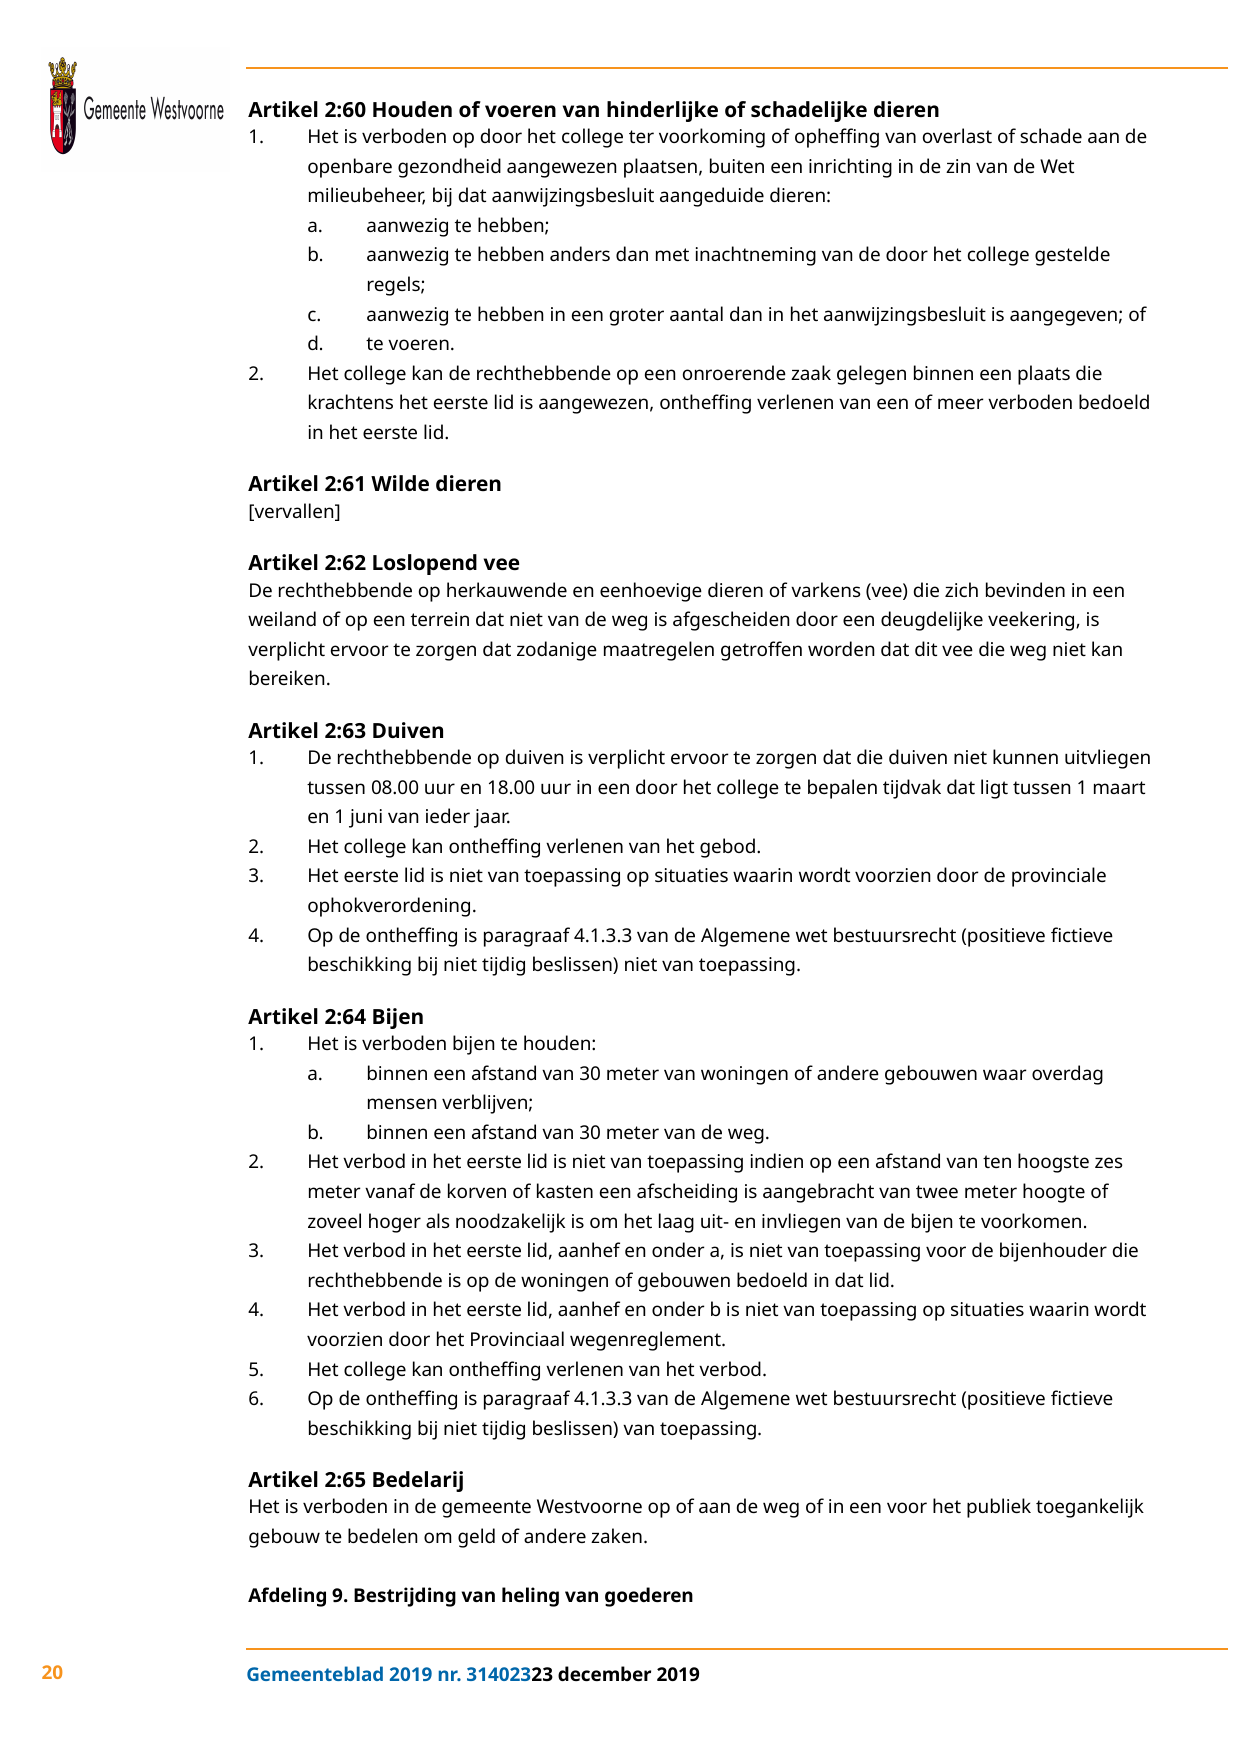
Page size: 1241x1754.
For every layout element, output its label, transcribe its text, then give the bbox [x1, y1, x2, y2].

text Artikel 2:64 Bijen [248, 1002, 1152, 1030]
text Artikel 2:65 Bedelarij [248, 1465, 1152, 1494]
list Het college kan de rechthebbende op een onroerende zaak gelegen binnen een plaats die krachtens het eerste lid is aangewezen, ontheffing verlenen van een of meer verboden bedoeld in het eerste lid. [248, 360, 1152, 445]
list binnen een afstand van 30 meter van woningen of andere gebouwen waar overdag mensen verblijven; [307, 1060, 1152, 1115]
text Artikel 2:63 Duiven [248, 716, 1152, 744]
picture [41, 47, 231, 172]
list Op de ontheffing is paragraaf 4.1.3.3 van de Algemene wet bestuursrecht (positieve fictieve beschikking bij niet tijdig beslissen) van toepassing. [248, 1385, 1152, 1441]
list Het is verboden op door het college ter voorkoming of opheffing van overlast of schade aan de openbare gezondheid aangewezen plaatsen, buiten een inrichting in de zin van de Wet milieubeheer, bij dat aanwijzingsbesluit aangeduide dieren: [248, 123, 1152, 208]
list aanwezig te hebben anders dan met inachtneming van de door het college gestelde regels; [307, 242, 1152, 297]
list De rechthebbende op duiven is verplicht ervoor te zorgen dat die duiven niet kunnen uitvliegen tussen 08.00 uur en 18.00 uur in een door het college te bepalen tijdvak dat ligt tussen 1 maart en 1 juni van ieder jaar. [248, 744, 1152, 829]
text Het is verboden in de gemeente Westvoorne op of aan de weg of in een voor het publiek toegankelijk gebouw te bedelen om geld of andere zaken. [248, 1494, 1152, 1549]
list aanwezig te hebben; [307, 212, 1152, 238]
list Het is verboden bijen te houden: [248, 1030, 1152, 1056]
text Artikel 2:60 Houden of voeren van hinderlijke of schadelijke dieren [248, 95, 1152, 123]
text Afdeling 9. Bestrijding van heling van goederen [248, 1582, 1152, 1608]
list te voeren. [307, 330, 1152, 356]
text De rechthebbende op herkauwende en eenhoevige dieren of varkens (vee) die zich bevinden in een weiland of op een terrein dat niet van de weg is afgescheiden door een deugdelijke veekering, is verplicht ervoor te zorgen dat zodanige maatregelen getroffen worden dat dit vee die weg niet kan bereiken. [248, 577, 1152, 691]
list Op de ontheffing is paragraaf 4.1.3.3 van de Algemene wet bestuursrecht (positieve fictieve beschikking bij niet tijdig beslissen) niet van toepassing. [248, 922, 1152, 977]
list binnen een afstand van 30 meter van de weg. [307, 1119, 1152, 1145]
text Artikel 2:62 Loslopend vee [248, 548, 1152, 577]
list aanwezig te hebben in een groter aantal dan in het aanwijzingsbesluit is aangegeven; of [307, 301, 1152, 326]
list Het verbod in het eerste lid, aanhef en onder a, is niet van toepassing voor de bijenhouder die rechthebbende is op de woningen of gebouwen bedoeld in dat lid. [248, 1237, 1152, 1293]
text Artikel 2:61 Wilde dieren [248, 469, 1152, 498]
list Het college kan ontheffing verlenen van het verbod. [248, 1356, 1152, 1381]
text [vervallen] [248, 498, 1152, 524]
list Het verbod in het eerste lid is niet van toepassing indien op een afstand van ten hoogste zes meter vanaf de korven of kasten een afscheiding is aangebracht van twee meter hoogte of zoveel hoger als noodzakelijk is om het laag uit- en invliegen van de bijen te voorkomen. [248, 1149, 1152, 1233]
list Het verbod in het eerste lid, aanhef en onder b is niet van toepassing op situaties waarin wordt voorzien door het Provinciaal wegenreglement. [248, 1297, 1152, 1352]
list Het college kan ontheffing verlenen van het gebod. [248, 833, 1152, 859]
list Het eerste lid is niet van toepassing op situaties waarin wordt voorzien door de provinciale ophokverordening. [248, 863, 1152, 918]
